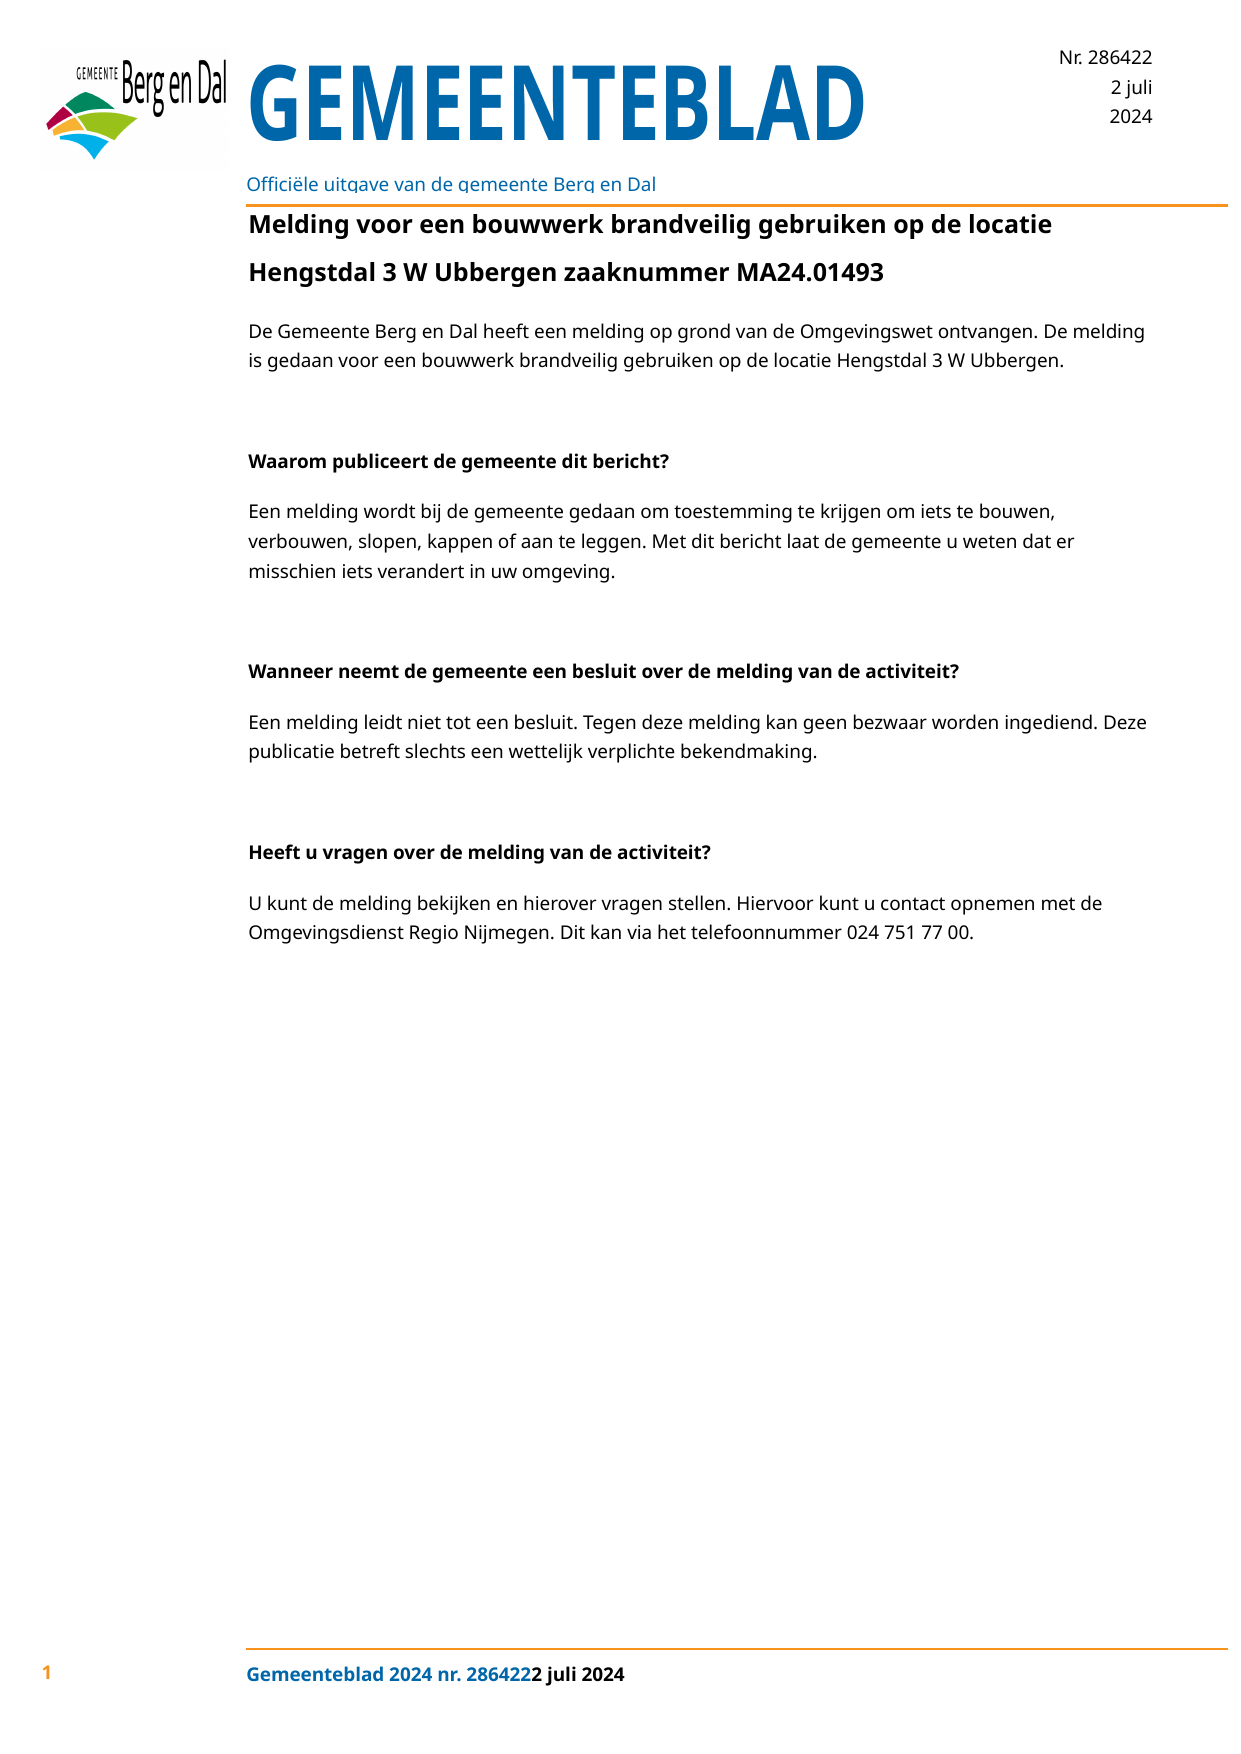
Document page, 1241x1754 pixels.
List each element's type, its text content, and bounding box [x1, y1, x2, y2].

text Heeft u vragen over de melding van de activiteit? [248, 839, 1152, 865]
text Melding voor een bouwwerk brandveilig gebruiken op de locatie Hengstdal 3 W Ubbergen zaaknummer MA24.01493 [248, 207, 1152, 288]
text Wanneer neemt de gemeente een besluit over de melding van de activiteit? [248, 659, 1152, 684]
text Een melding wordt bij de gemeente gedaan om toestemming te krijgen om iets te bouwen, verbouwen, slopen, kappen of aan te leggen. Met dit bericht laat de gemeente u weten dat er misschien iets verandert in uw omgeving. [248, 499, 1152, 584]
text De Gemeente Berg en Dal heeft een melding op grond van de Omgevingswet ontvangen. De melding is gedaan voor een bouwwerk brandveilig gebruiken op de locatie Hengstdal 3 W Ubbergen. [248, 318, 1152, 373]
text U kunt de melding bekijken en hierover vragen stellen. Hiervoor kunt u contact opnemen met de Omgevingsdienst Regio Nijmegen. Dit kan via het telefoonnummer 024 751 77 00. [248, 890, 1152, 945]
picture [41, 47, 231, 172]
text Een melding leidt niet tot een besluit. Tegen deze melding kan geen bezwaar worden ingediend. Deze publicatie betreft slechts een wettelijk verplichte bekendmaking. [248, 709, 1152, 764]
text Waarom publiceert de gemeente dit bericht? [248, 448, 1152, 474]
